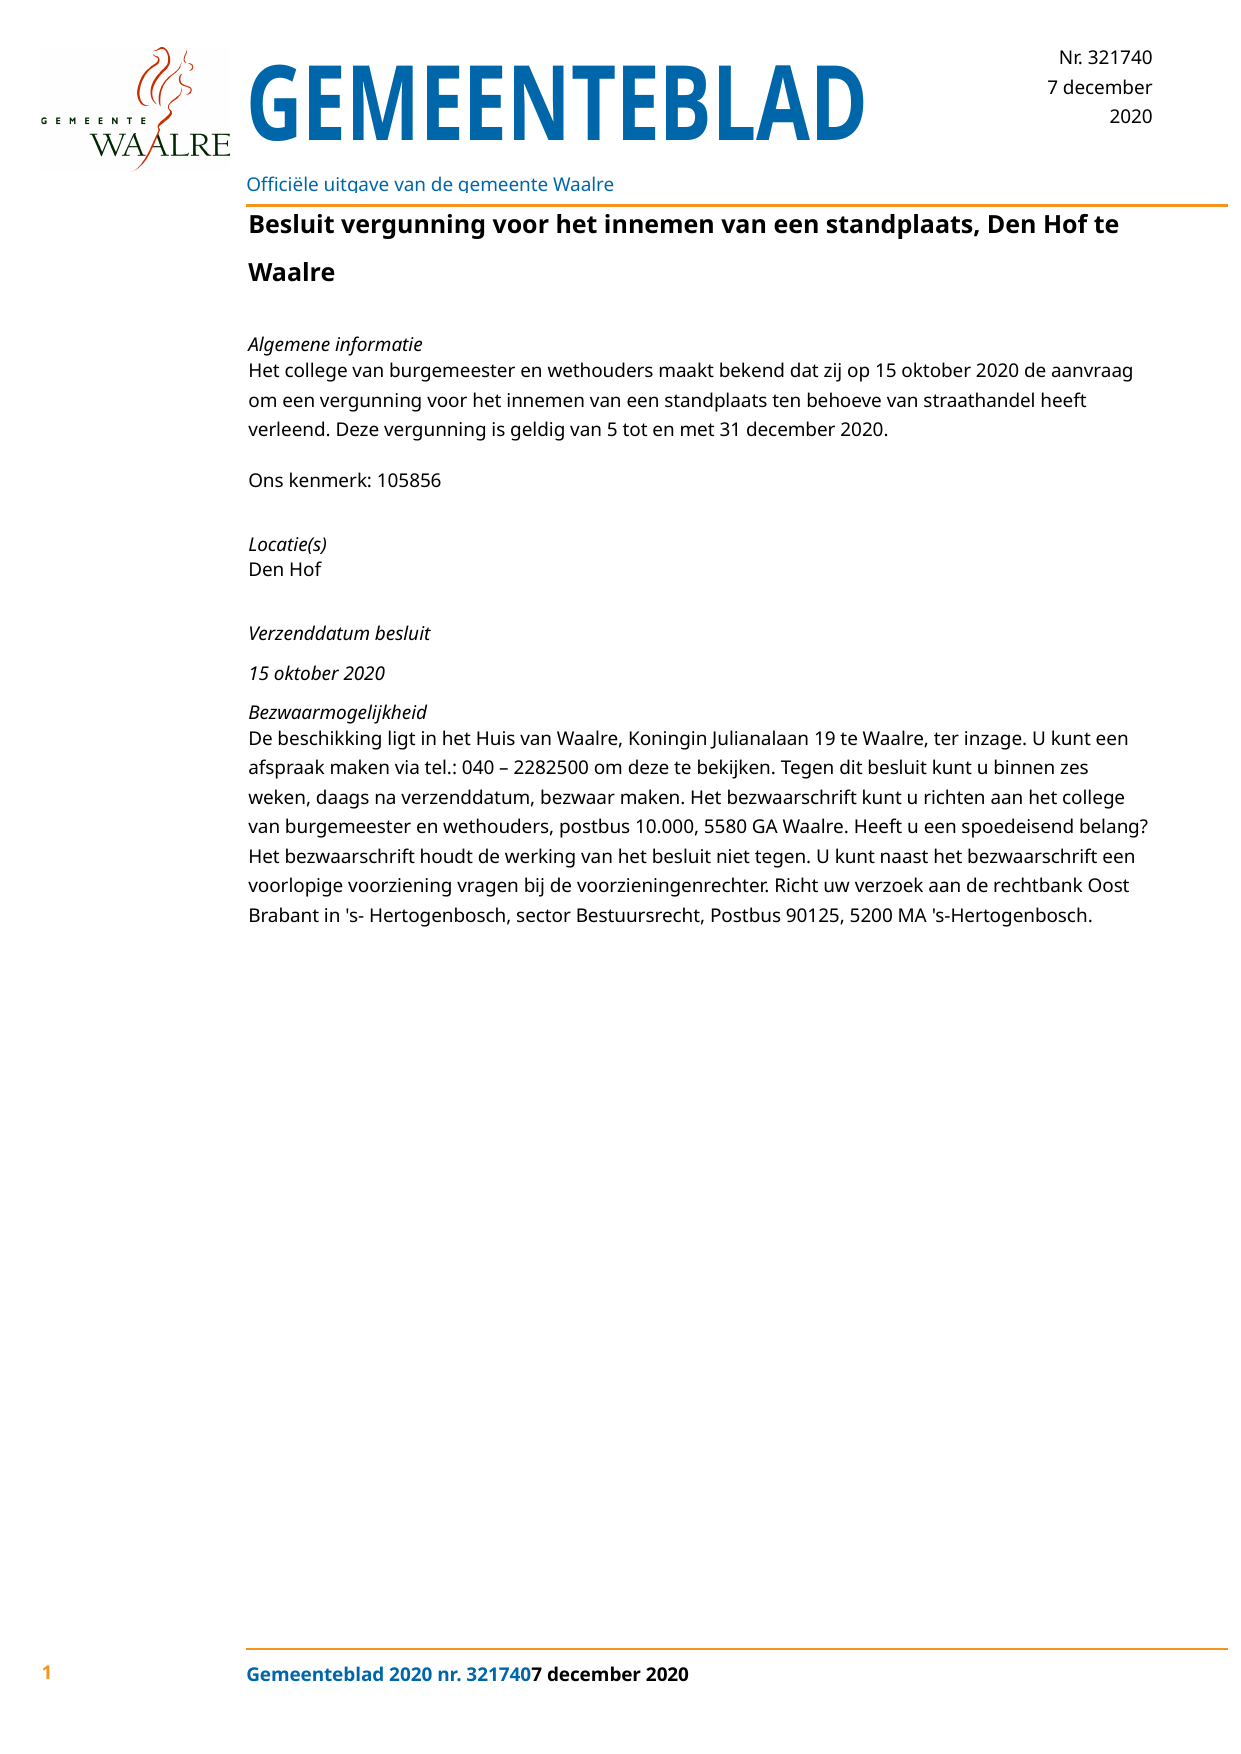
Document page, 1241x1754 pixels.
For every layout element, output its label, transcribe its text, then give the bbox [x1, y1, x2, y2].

text Algemene informatie [248, 331, 1152, 357]
text Besluit vergunning voor het innemen van een standplaats, Den Hof te Waalre [248, 207, 1152, 288]
text Ons kenmerk: 105856 [248, 467, 1152, 492]
text Het college van burgemeester en wethouders maakt bekend dat zij op 15 oktober 2020 de aanvraag om een vergunning voor het innemen van een standplaats ten behoeve van straathandel heeft verleend. Deze vergunning is geldig van 5 tot en met 31 december 2020. [248, 357, 1152, 442]
text 15 oktober 2020 [248, 660, 1152, 685]
picture [41, 47, 231, 172]
text Verzenddatum besluit [248, 620, 1152, 646]
text Bezwaarmogelijkheid [248, 699, 1152, 725]
text Den Hof [248, 556, 1152, 582]
text De beschikking ligt in het Huis van Waalre, Koningin Julianalaan 19 te Waalre, ter inzage. U kunt een afspraak maken via tel.: 040 – 2282500 om deze te bekijken. Tegen dit besluit kunt u binnen zes weken, daags na verzenddatum, bezwaar maken. Het bezwaarschrift kunt u richten aan het college van burgemeester en wethouders, postbus 10.000, 5580 GA Waalre. Heeft u een spoedeisend belang? Het bezwaarschrift houdt de werking van het besluit niet tegen. U kunt naast het bezwaarschrift een voorlopige voorziening vragen bij de voorzieningenrechter. Richt uw verzoek aan de rechtbank Oost Brabant in 's- Hertogenbosch, sector Bestuursrecht, Postbus 90125, 5200 MA 's-Hertogenbosch. [248, 725, 1152, 928]
text Locatie(s) [248, 531, 1152, 556]
